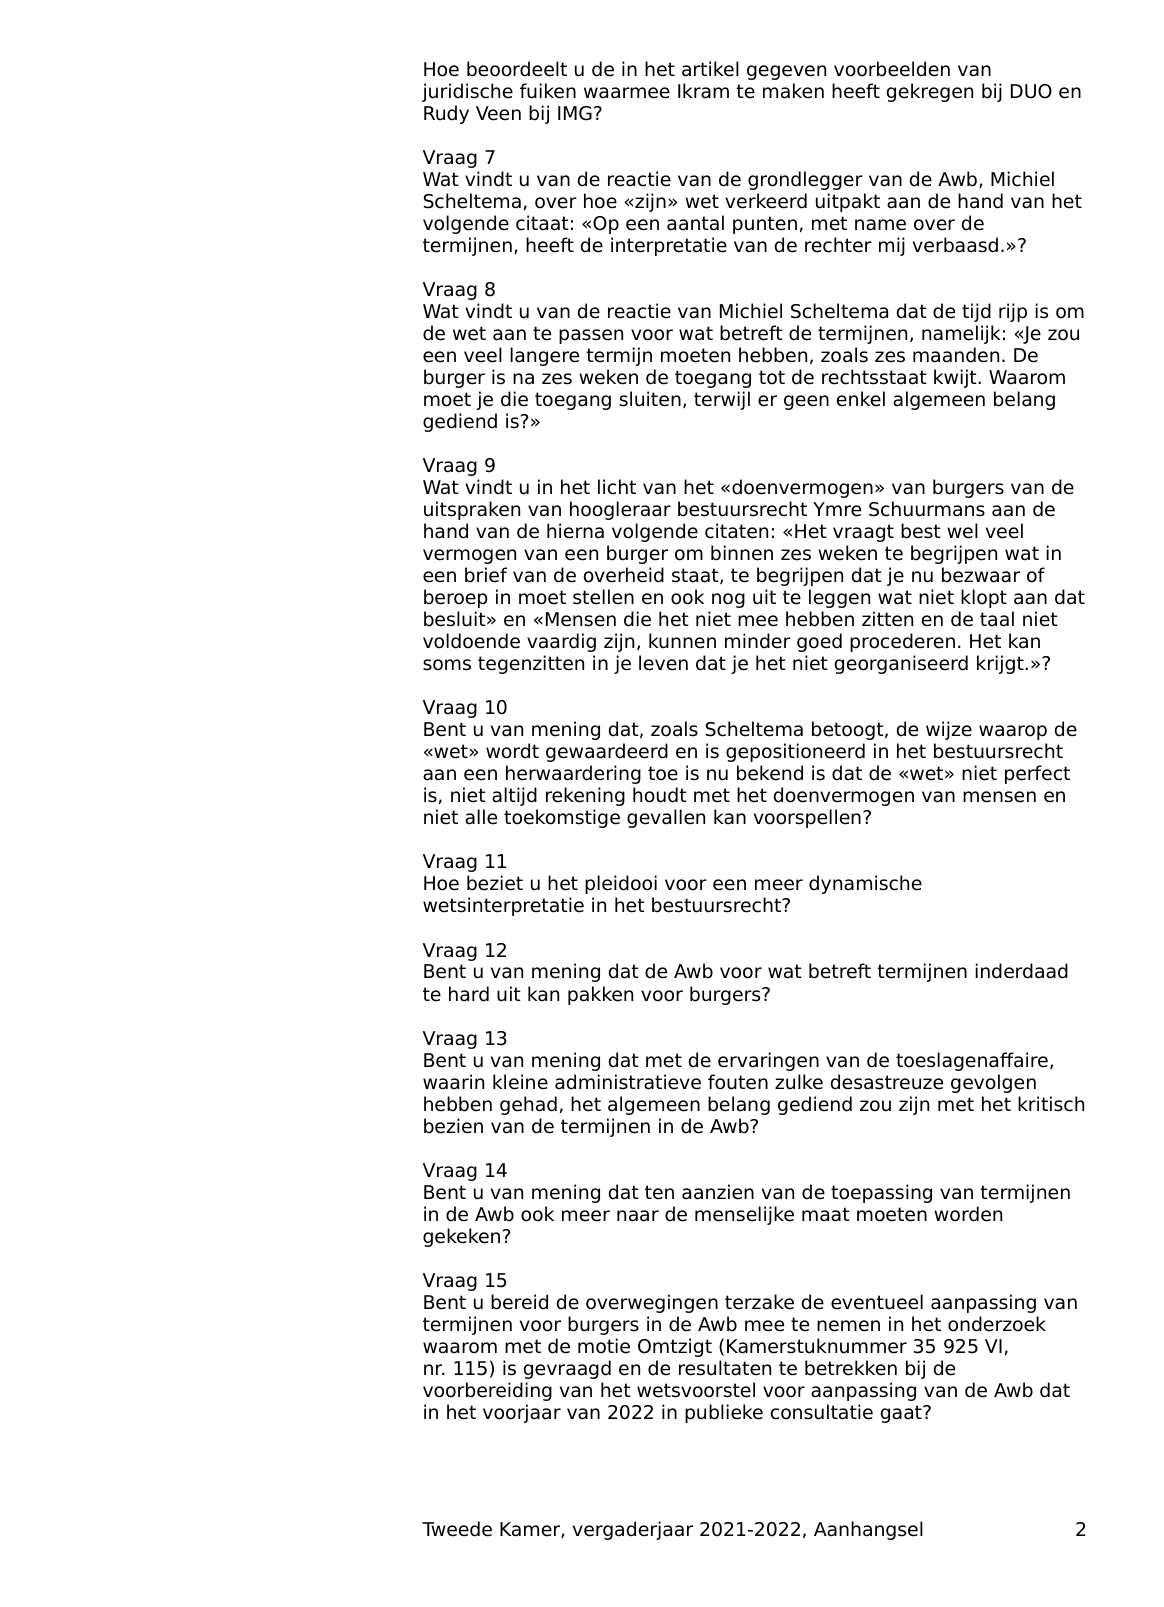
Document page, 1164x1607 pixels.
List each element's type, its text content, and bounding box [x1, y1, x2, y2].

text Vraag 11 [422, 851, 1087, 873]
text Bent u van mening dat met de ervaringen van de toeslagenaffaire, waarin kleine administratieve fouten zulke desastreuze gevolgen hebben gehad, het algemeen belang gediend zou zijn met het kritisch bezien van de termijnen in de Awb? [422, 1049, 1087, 1137]
text Vraag 10 [422, 697, 1087, 719]
text Vraag 8 [422, 279, 1087, 301]
text Vraag 14 [422, 1160, 1087, 1182]
text Bent u van mening dat ten aanzien van de toepassing van termijnen in de Awb ook meer naar de menselijke maat moeten worden gekeken? [422, 1182, 1087, 1248]
text Bent u bereid de overwegingen terzake de eventueel aanpassing van termijnen voor burgers in de Awb mee te nemen in het onderzoek waarom met de motie Omtzigt (Kamerstuknummer 35 925 VI, nr. 115) is gevraagd en de resultaten te betrekken bij de voorbereiding van het wetsvoorstel voor aanpassing van de Awb dat in het voorjaar van 2022 in publieke consultatie gaat? [422, 1292, 1087, 1424]
text Hoe beoordeelt u de in het artikel gegeven voorbeelden van juridische fuiken waarmee Ikram te maken heeft gekregen bij DUO en Rudy Veen bij IMG? [422, 59, 1087, 125]
text Vraag 7 [422, 147, 1087, 169]
text Vraag 12 [422, 939, 1087, 961]
text Vraag 9 [422, 455, 1087, 477]
text Bent u van mening dat de Awb voor wat betreft termijnen inderdaad te hard uit kan pakken voor burgers? [422, 961, 1087, 1005]
text Wat vindt u van de reactie van Michiel Scheltema dat de tijd rijp is om de wet aan te passen voor wat betreft de termijnen, namelijk: «Je zou een veel langere termijn moeten hebben, zoals zes maanden. De burger is na zes weken de toegang tot de rechtsstaat kwijt. Waarom moet je die toegang sluiten, terwijl er geen enkel algemeen belang gediend is?» [422, 301, 1087, 433]
text Vraag 13 [422, 1028, 1087, 1049]
text Bent u van mening dat, zoals Scheltema betoogt, de wijze waarop de «wet» wordt gewaardeerd en is gepositioneerd in het bestuursrecht aan een herwaardering toe is nu bekend is dat de «wet» niet perfect is, niet altijd rekening houdt met het doenvermogen van mensen en niet alle toekomstige gevallen kan voorspellen? [422, 719, 1087, 829]
text Hoe beziet u het pleidooi voor een meer dynamische wetsinterpretatie in het bestuursrecht? [422, 873, 1087, 917]
text Vraag 15 [422, 1270, 1087, 1292]
text Wat vindt u van de reactie van de grondlegger van de Awb, Michiel Scheltema, over hoe «zijn» wet verkeerd uitpakt aan de hand van het volgende citaat: «Op een aantal punten, met name over de termijnen, heeft de interpretatie van de rechter mij verbaasd.»? [422, 169, 1087, 257]
text Wat vindt u in het licht van het «doenvermogen» van burgers van de uitspraken van hoogleraar bestuursrecht Ymre Schuurmans aan de hand van de hierna volgende citaten: «Het vraagt best wel veel vermogen van een burger om binnen zes weken te begrijpen wat in een brief van de overheid staat, te begrijpen dat je nu bezwaar of beroep in moet stellen en ook nog uit te leggen wat niet klopt aan dat besluit» en «Mensen die het niet mee hebben zitten en de taal niet voldoende vaardig zijn, kunnen minder goed procederen. Het kan soms tegenzitten in je leven dat je het niet georganiseerd krijgt.»? [422, 477, 1087, 675]
